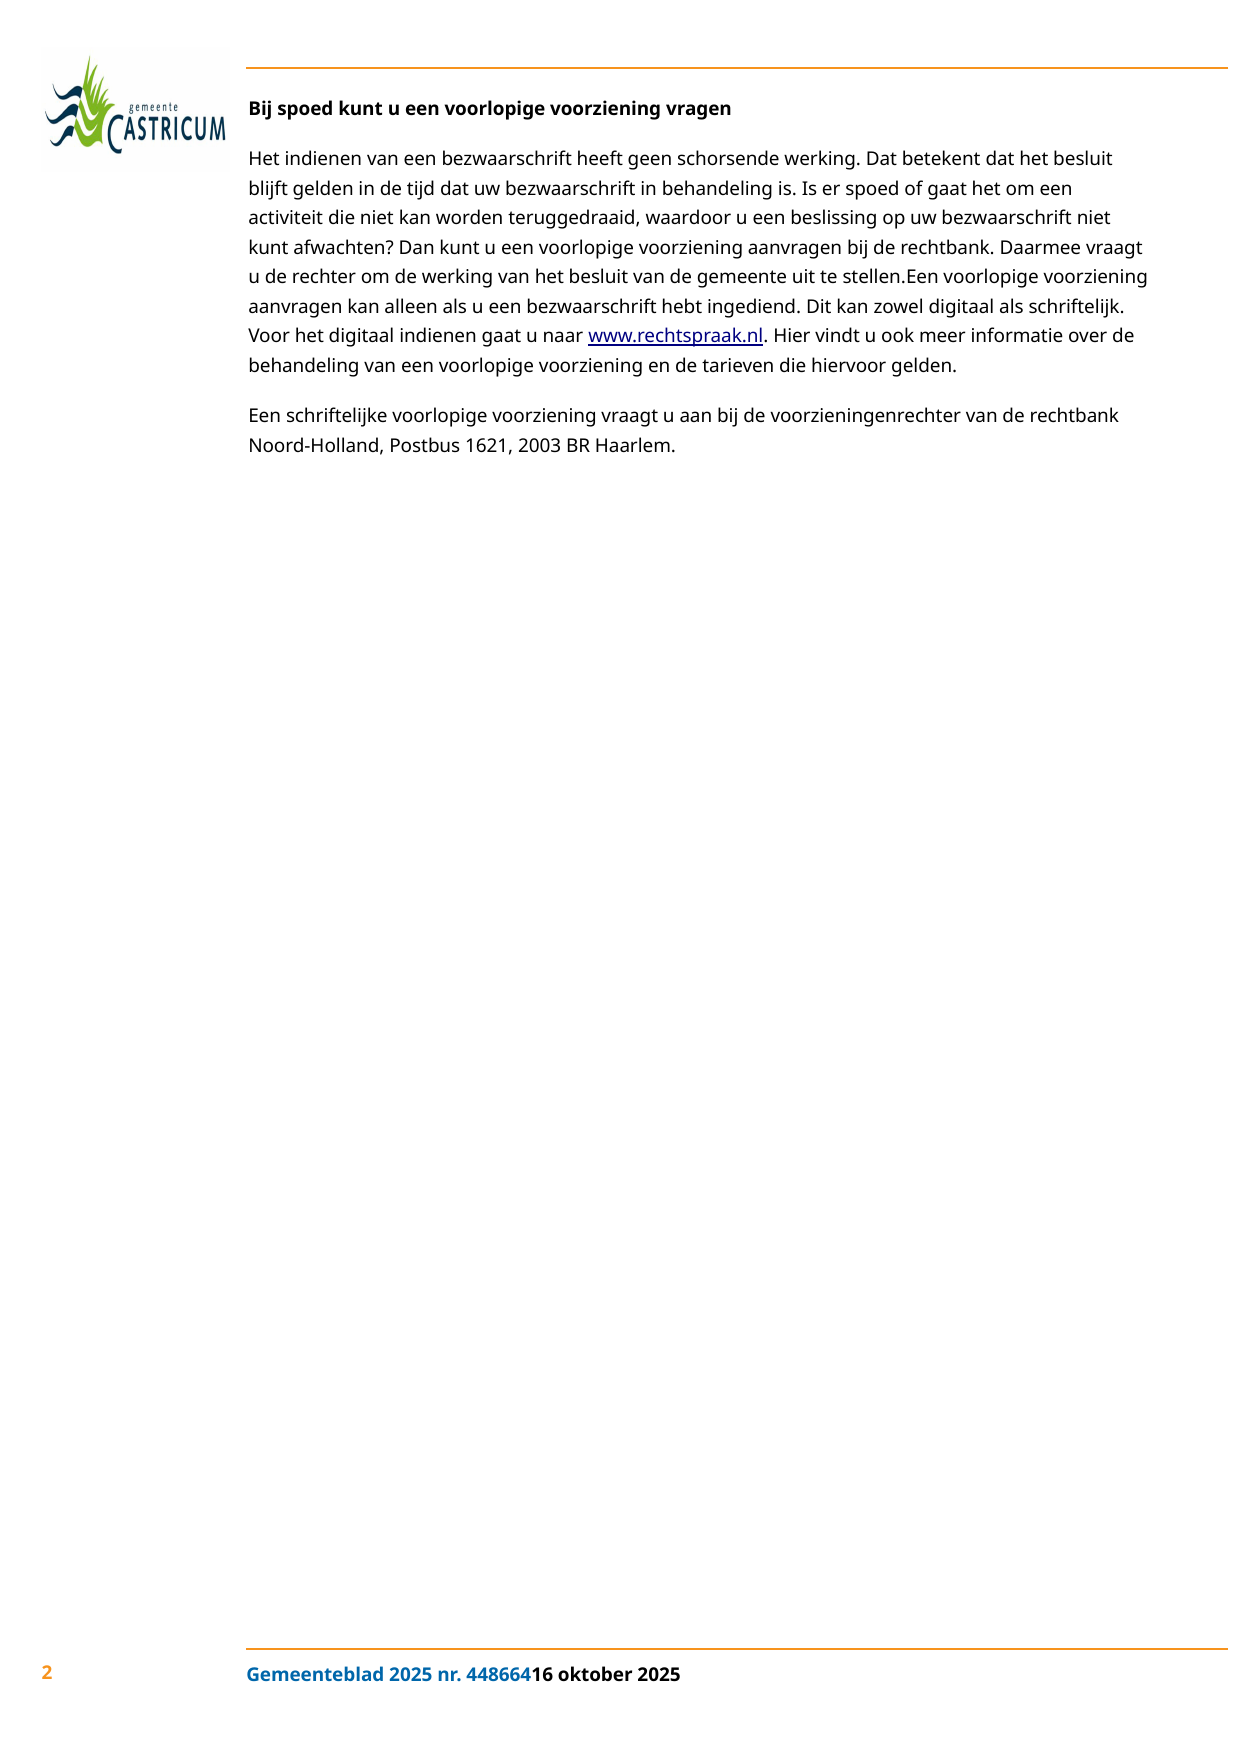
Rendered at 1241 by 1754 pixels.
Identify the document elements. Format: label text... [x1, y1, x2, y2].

text Een schriftelijke voorlopige voorziening vraagt u aan bij de voorzieningenrechter van de rechtbank Noord-Holland, Postbus 1621, 2003 BR Haarlem. [248, 403, 1152, 458]
picture [41, 47, 231, 172]
text Het indienen van een bezwaarschrift heeft geen schorsende werking. Dat betekent dat het besluit blijft gelden in de tijd dat uw bezwaarschrift in behandeling is. Is er spoed of gaat het om een activiteit die niet kan worden teruggedraaid, waardoor u een beslissing op uw bezwaarschrift niet kunt afwachten? Dan kunt u een voorlopige voorziening aanvragen bij de rechtbank. Daarmee vraagt u de rechter om de werking van het besluit van de gemeente uit te stellen.Een voorlopige voorziening aanvragen kan alleen als u een bezwaarschrift hebt ingediend. Dit kan zowel digitaal als schriftelijk. Voor het digitaal indienen gaat u naar www.rechtspraak.nl. Hier vindt u ook meer informatie over de behandeling van een voorlopige voorziening en de tarieven die hiervoor gelden. [248, 145, 1152, 378]
text Bij spoed kunt u een voorlopige voorziening vragen [248, 95, 1152, 121]
